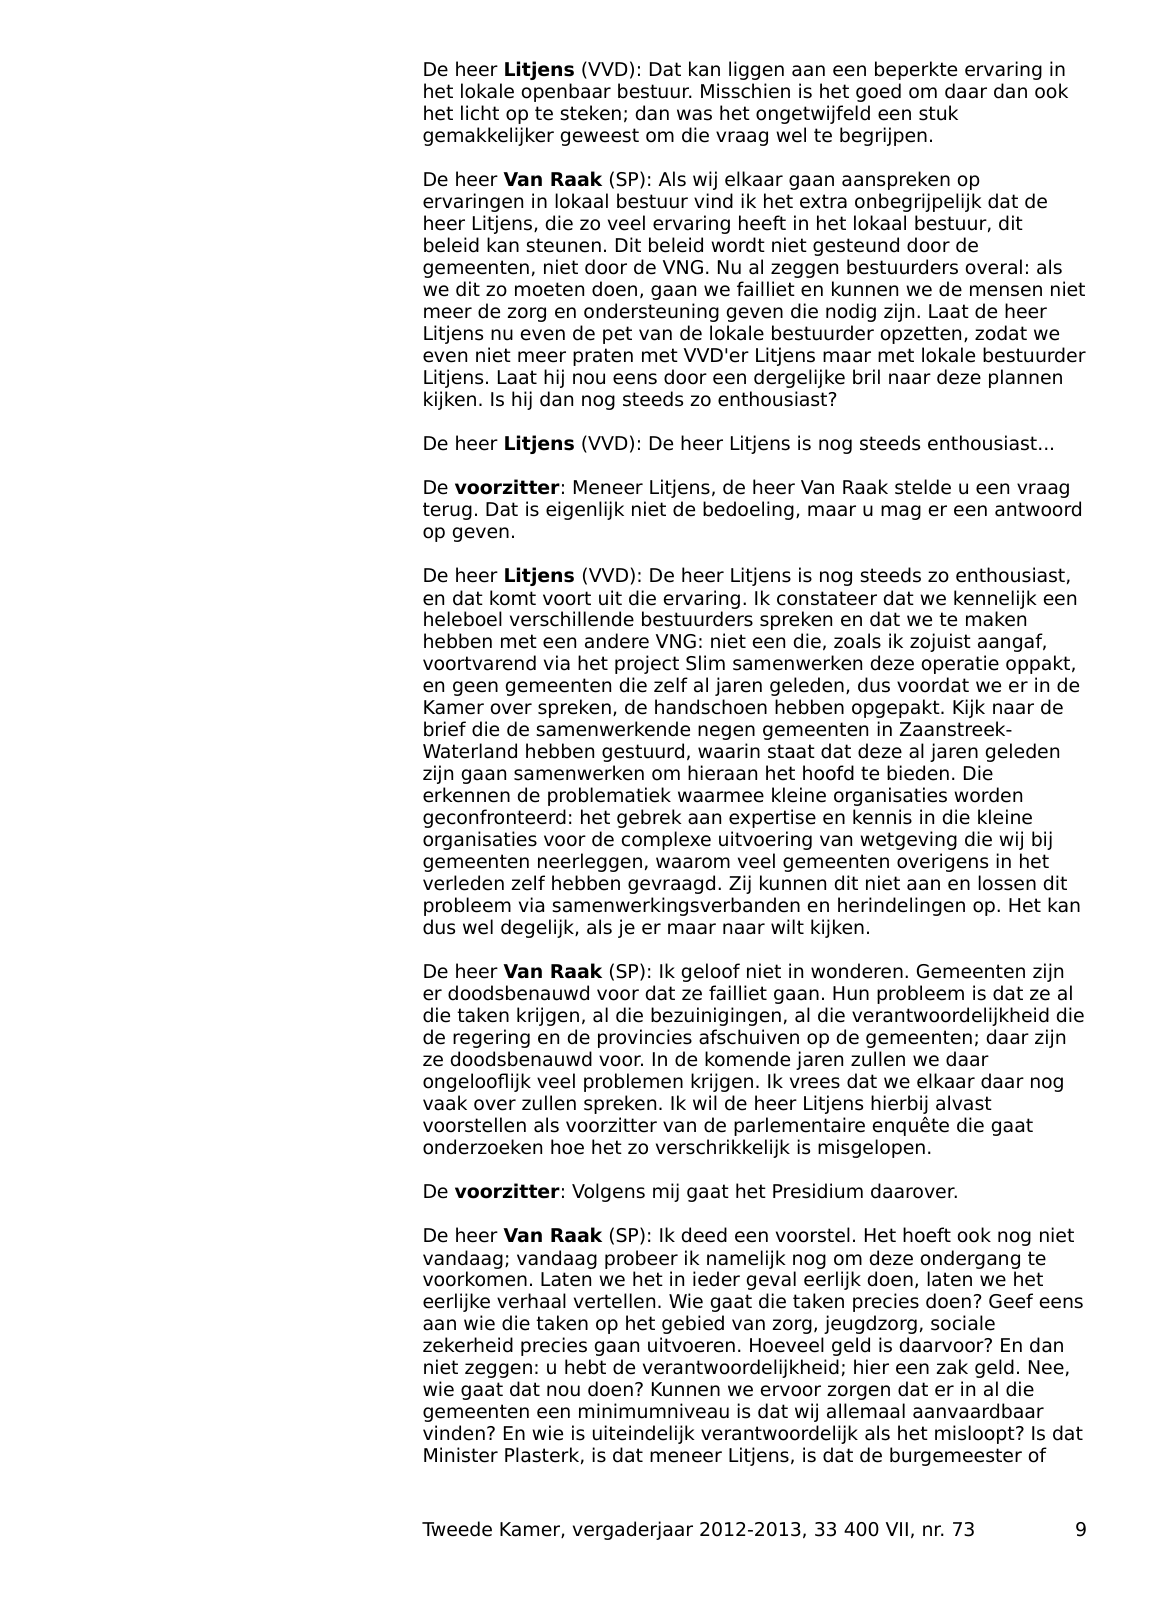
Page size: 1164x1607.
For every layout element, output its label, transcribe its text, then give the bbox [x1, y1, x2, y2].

text De heer Van Raak (SP): Ik geloof niet in wonderen. Gemeenten zijn er doodsbenauwd voor dat ze failliet gaan. Hun probleem is dat ze al die taken krijgen, al die bezuinigingen, al die verantwoordelijkheid die de regering en de provincies afschuiven op de gemeenten; daar zijn ze doodsbenauwd voor. In de komende jaren zullen we daar ongelooflijk veel problemen krijgen. Ik vrees dat we elkaar daar nog vaak over zullen spreken. Ik wil de heer Litjens hierbij alvast voorstellen als voorzitter van de parlementaire enquête die gaat onderzoeken hoe het zo verschrikkelijk is misgelopen. [422, 961, 1087, 1159]
text De heer Litjens (VVD): De heer Litjens is nog steeds zo enthousiast, en dat komt voort uit die ervaring. Ik constateer dat we kennelijk een heleboel verschillende bestuurders spreken en dat we te maken hebben met een andere VNG: niet een die, zoals ik zojuist aangaf, voortvarend via het project Slim samenwerken deze operatie oppakt, en geen gemeenten die zelf al jaren geleden, dus voordat we er in de Kamer over spreken, de handschoen hebben opgepakt. Kijk naar de brief die de samenwerkende negen gemeenten in Zaanstreek-Waterland hebben gestuurd, waarin staat dat deze al jaren geleden zijn gaan samenwerken om hieraan het hoofd te bieden. Die erkennen de problematiek waarmee kleine organisaties worden geconfronteerd: het gebrek aan expertise en kennis in die kleine organisaties voor de complexe uitvoering van wetgeving die wij bij gemeenten neerleggen, waarom veel gemeenten overigens in het verleden zelf hebben gevraagd. Zij kunnen dit niet aan en lossen dit probleem via samenwerkingsverbanden en herindelingen op. Het kan dus wel degelijk, als je er maar naar wilt kijken. [422, 565, 1087, 939]
text De heer Van Raak (SP): Ik deed een voorstel. Het hoeft ook nog niet vandaag; vandaag probeer ik namelijk nog om deze ondergang te voorkomen. Laten we het in ieder geval eerlijk doen, laten we het eerlijke verhaal vertellen. Wie gaat die taken precies doen? Geef eens aan wie die taken op het gebied van zorg, jeugdzorg, sociale zekerheid precies gaan uitvoeren. Hoeveel geld is daarvoor? En dan niet zeggen: u hebt de verantwoordelijkheid; hier een zak geld. Nee, wie gaat dat nou doen? Kunnen we ervoor zorgen dat er in al die gemeenten een minimumniveau is dat wij allemaal aanvaardbaar vinden? En wie is uiteindelijk verantwoordelijk als het misloopt? Is dat Minister Plasterk, is dat meneer Litjens, is dat de burgemeester of [422, 1225, 1087, 1467]
text De heer Litjens (VVD): De heer Litjens is nog steeds enthousiast... [422, 433, 1087, 455]
text De voorzitter: Volgens mij gaat het Presidium daarover. [422, 1181, 1087, 1203]
text De heer Van Raak (SP): Als wij elkaar gaan aanspreken op ervaringen in lokaal bestuur vind ik het extra onbegrijpelijk dat de heer Litjens, die zo veel ervaring heeft in het lokaal bestuur, dit beleid kan steunen. Dit beleid wordt niet gesteund door de gemeenten, niet door de VNG. Nu al zeggen bestuurders overal: als we dit zo moeten doen, gaan we failliet en kunnen we de mensen niet meer de zorg en ondersteuning geven die nodig zijn. Laat de heer Litjens nu even de pet van de lokale bestuurder opzetten, zodat we even niet meer praten met VVD'er Litjens maar met lokale bestuurder Litjens. Laat hij nou eens door een dergelijke bril naar deze plannen kijken. Is hij dan nog steeds zo enthousiast? [422, 169, 1087, 411]
text De heer Litjens (VVD): Dat kan liggen aan een beperkte ervaring in het lokale openbaar bestuur. Misschien is het goed om daar dan ook het licht op te steken; dan was het ongetwijfeld een stuk gemakkelijker geweest om die vraag wel te begrijpen. [422, 59, 1087, 147]
text De voorzitter: Meneer Litjens, de heer Van Raak stelde u een vraag terug. Dat is eigenlijk niet de bedoeling, maar u mag er een antwoord op geven. [422, 477, 1087, 543]
